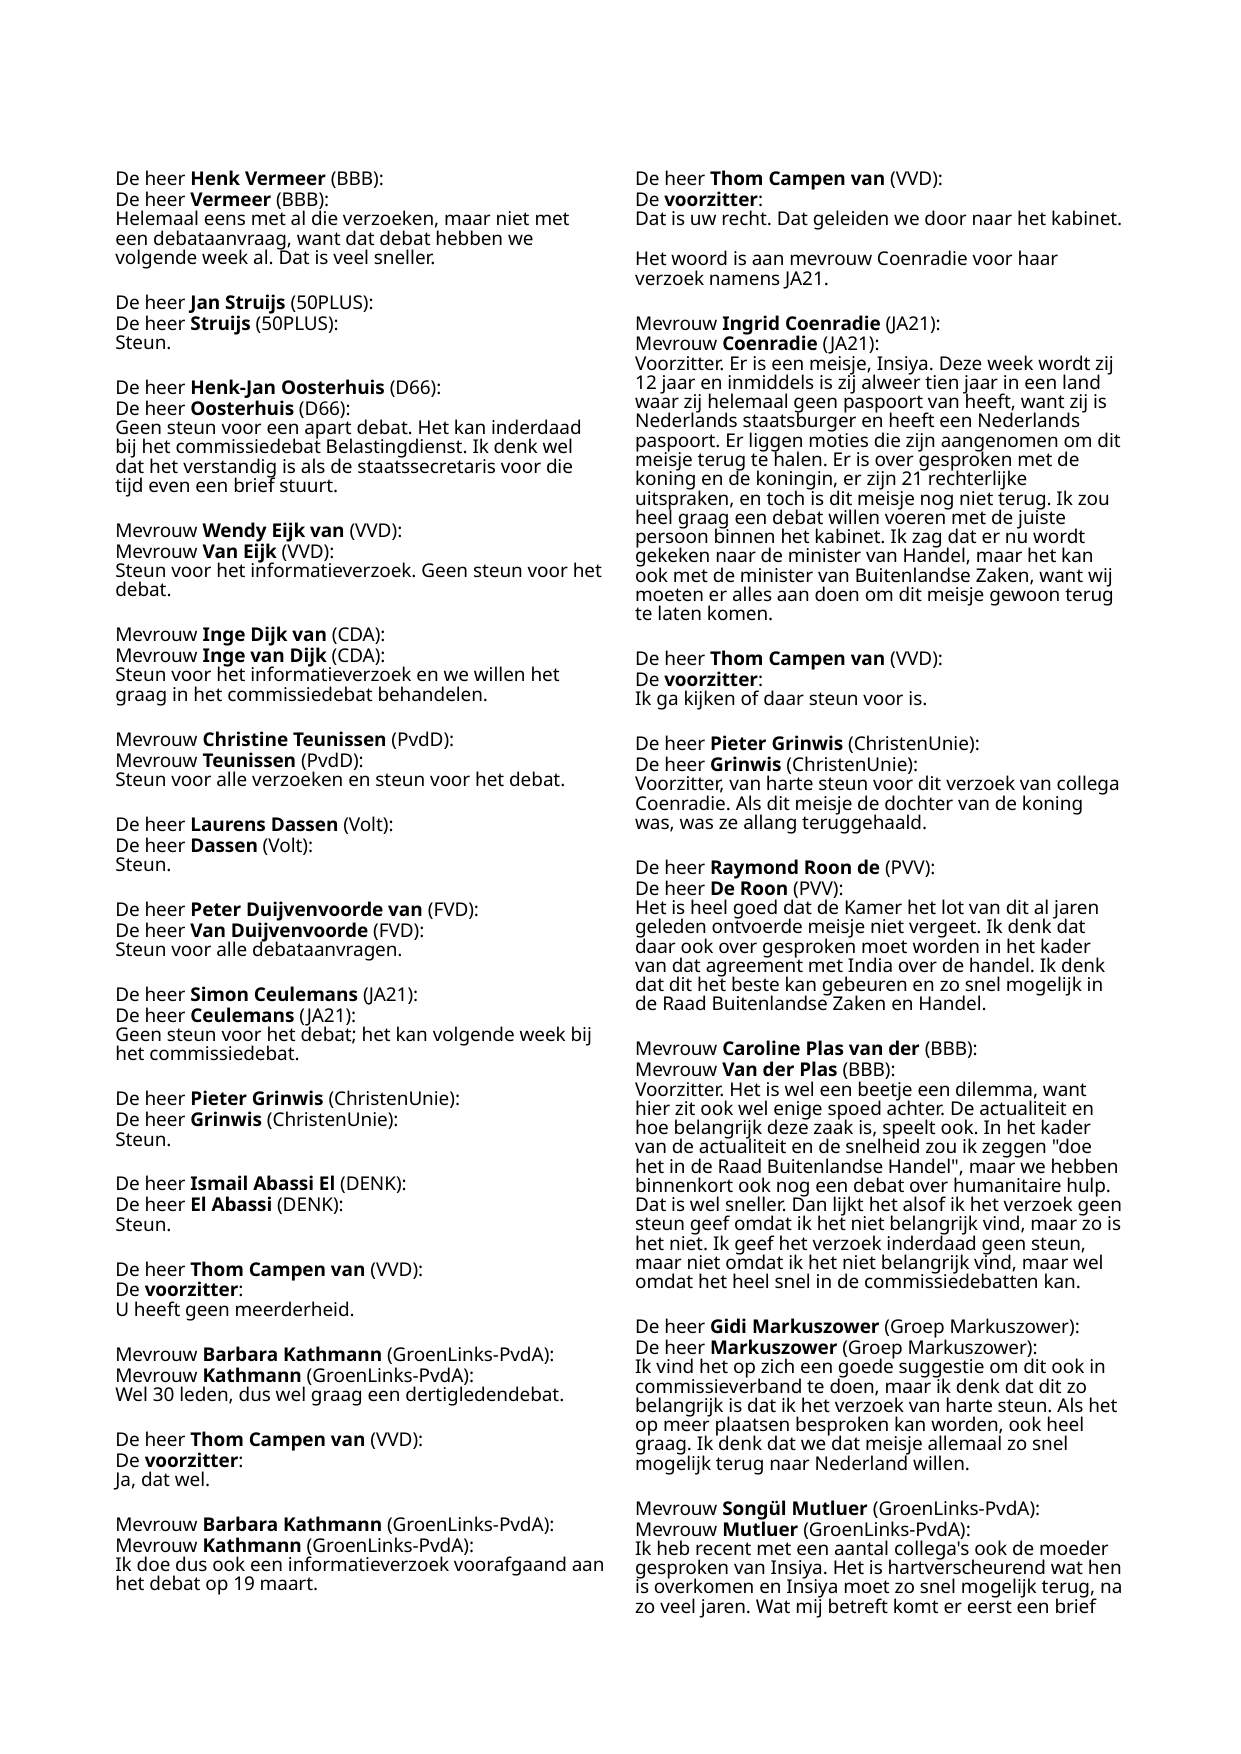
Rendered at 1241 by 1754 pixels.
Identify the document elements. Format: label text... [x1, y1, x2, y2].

text De heer Simon Ceulemans (JA21): [115, 981, 605, 1007]
text De voorzitter: [635, 191, 1125, 210]
text Voorzitter, van harte steun voor dit verzoek van collega Coenradie. Als dit meisje de dochter van de koning was, was ze allang teruggehaald. [635, 775, 1125, 833]
text De voorzitter: [635, 671, 1125, 690]
text De heer Raymond Roon de (PVV): [635, 854, 1125, 880]
text Mevrouw Barbara Kathmann (GroenLinks-PvdA): [115, 1341, 605, 1367]
text De heer El Abassi (DENK): [115, 1196, 605, 1216]
text Steun voor alle verzoeken en steun voor het debat. [115, 771, 605, 790]
text Mevrouw Inge Dijk van (CDA): [115, 621, 605, 647]
text De heer Grinwis (ChristenUnie): [635, 756, 1125, 775]
text Ik doe dus ook een informatieverzoek voorafgaand aan het debat op 19 maart. [115, 1556, 605, 1594]
text De heer Markuszower (Groep Markuszower): [635, 1339, 1125, 1358]
text De heer Oosterhuis (D66): [115, 400, 605, 419]
text Steun. [115, 856, 605, 875]
text Mevrouw Christine Teunissen (PvdD): [115, 726, 605, 752]
text Steun. [115, 334, 605, 353]
text De heer Van Duijvenvoorde (FVD): [115, 922, 605, 941]
text De heer Pieter Grinwis (ChristenUnie): [635, 730, 1125, 756]
text Dat is uw recht. Dat geleiden we door naar het kabinet. [635, 210, 1125, 229]
text De heer Dassen (Volt): [115, 837, 605, 856]
text De heer Grinwis (ChristenUnie): [115, 1111, 605, 1131]
text Mevrouw Mutluer (GroenLinks-PvdA): [635, 1521, 1125, 1540]
text Geen steun voor een apart debat. Het kan inderdaad bij het commissiedebat Belastingdienst. Ik denk wel dat het verstandig is als de staatssecretaris voor die tijd even een brief stuurt. [115, 419, 605, 496]
text De heer Pieter Grinwis (ChristenUnie): [115, 1086, 605, 1111]
text Steun. [115, 1216, 605, 1235]
text Ja, dat wel. [115, 1471, 605, 1490]
text Voorzitter. Er is een meisje, Insiya. Deze week wordt zij 12 jaar en inmiddels is zij alweer tien jaar in een land waar zij helemaal geen paspoort van heeft, want zij is Nederlands staatsburger en heeft een Nederlands paspoort. Er liggen moties die zijn aangenomen om dit meisje terug te halen. Er is over gesproken met de koning en de koningin, er zijn 21 rechterlijke uitspraken, en toch is dit meisje nog niet terug. Ik zou heel graag een debat willen voeren met de juiste persoon binnen het kabinet. Ik zag dat er nu wordt gekeken naar de minister van Handel, maar het kan ook met de minister van Buitenlandse Zaken, want wij moeten er alles aan doen om dit meisje gewoon terug te laten komen. [635, 355, 1125, 624]
text Mevrouw Kathmann (GroenLinks-PvdA): [115, 1367, 605, 1386]
text Mevrouw Van Eijk (VVD): [115, 543, 605, 562]
text Steun voor het informatieverzoek en we willen het graag in het commissiedebat behandelen. [115, 666, 605, 705]
text Geen steun voor het debat; het kan volgende week bij het commissiedebat. [115, 1026, 605, 1065]
text De heer Henk-Jan Oosterhuis (D66): [115, 374, 605, 400]
text Mevrouw Teunissen (PvdD): [115, 752, 605, 771]
text De heer Ceulemans (JA21): [115, 1007, 605, 1026]
text De heer Laurens Dassen (Volt): [115, 811, 605, 837]
text De heer Henk Vermeer (BBB): [115, 165, 605, 191]
text Steun. [115, 1131, 605, 1150]
text De heer Gidi Markuszower (Groep Markuszower): [635, 1313, 1125, 1339]
text Voorzitter. Het is wel een beetje een dilemma, want hier zit ook wel enige spoed achter. De actualiteit en hoe belangrijk deze zaak is, speelt ook. In het kader van de actualiteit en de snelheid zou ik zeggen "doe het in de Raad Buitenlandse Handel", maar we hebben binnenkort ook nog een debat over humanitaire hulp. Dat is wel sneller. Dan lijkt het alsof ik het verzoek geen steun geef omdat ik het niet belangrijk vind, maar zo is het niet. Ik geef het verzoek inderdaad geen steun, maar niet omdat ik het niet belangrijk vind, maar wel omdat het heel snel in de commissiedebatten kan. [635, 1081, 1125, 1292]
text Mevrouw Inge van Dijk (CDA): [115, 647, 605, 666]
text De voorzitter: [115, 1452, 605, 1471]
text Mevrouw Coenradie (JA21): [635, 335, 1125, 355]
text De heer Vermeer (BBB): [115, 191, 605, 210]
text Ik vind het op zich een goede suggestie om dit ook in commissieverband te doen, maar ik denk dat dit zo belangrijk is dat ik het verzoek van harte steun. Als het op meer plaatsen besproken kan worden, ook heel graag. Ik denk dat we dat meisje allemaal zo snel mogelijk terug naar Nederland willen. [635, 1358, 1125, 1474]
text Steun voor het informatieverzoek. Geen steun voor het debat. [115, 562, 605, 601]
text De heer Struijs (50PLUS): [115, 315, 605, 334]
text De heer Thom Campen van (VVD): [635, 645, 1125, 671]
text Mevrouw Kathmann (GroenLinks-PvdA): [115, 1537, 605, 1556]
text De voorzitter: [115, 1281, 605, 1301]
text Mevrouw Caroline Plas van der (BBB): [635, 1036, 1125, 1061]
text De heer Thom Campen van (VVD): [115, 1426, 605, 1452]
text Mevrouw Ingrid Coenradie (JA21): [635, 310, 1125, 335]
text Ik heb recent met een aantal collega's ook de moeder gesproken van Insiya. Het is hartverscheurend wat hen is overkomen en Insiya moet zo snel mogelijk terug, na zo veel jaren. Wat mij betreft komt er eerst een brief [635, 1540, 1125, 1617]
text De heer Peter Duijvenvoorde van (FVD): [115, 896, 605, 922]
text De heer De Roon (PVV): [635, 880, 1125, 899]
text De heer Jan Struijs (50PLUS): [115, 289, 605, 315]
text Steun voor alle debataanvragen. [115, 941, 605, 960]
text Mevrouw Songül Mutluer (GroenLinks-PvdA): [635, 1495, 1125, 1521]
text U heeft geen meerderheid. [115, 1301, 605, 1320]
text Het woord is aan mevrouw Coenradie voor haar verzoek namens JA21. [635, 250, 1125, 289]
text De heer Ismail Abassi El (DENK): [115, 1171, 605, 1196]
text Het is heel goed dat de Kamer het lot van dit al jaren geleden ontvoerde meisje niet vergeet. Ik denk dat daar ook over gesproken moet worden in het kader van dat agreement met India over de handel. Ik denk dat dit het beste kan gebeuren en zo snel mogelijk in de Raad Buitenlandse Zaken en Handel. [635, 899, 1125, 1015]
text De heer Thom Campen van (VVD): [115, 1256, 605, 1281]
text Ik ga kijken of daar steun voor is. [635, 690, 1125, 709]
text Mevrouw Wendy Eijk van (VVD): [115, 517, 605, 543]
text Wel 30 leden, dus wel graag een dertigledendebat. [115, 1386, 605, 1405]
text Mevrouw Barbara Kathmann (GroenLinks-PvdA): [115, 1511, 605, 1537]
text De heer Thom Campen van (VVD): [635, 165, 1125, 191]
text Mevrouw Van der Plas (BBB): [635, 1061, 1125, 1081]
text Helemaal eens met al die verzoeken, maar niet met een debataanvraag, want dat debat hebben we volgende week al. Dat is veel sneller. [115, 210, 605, 268]
